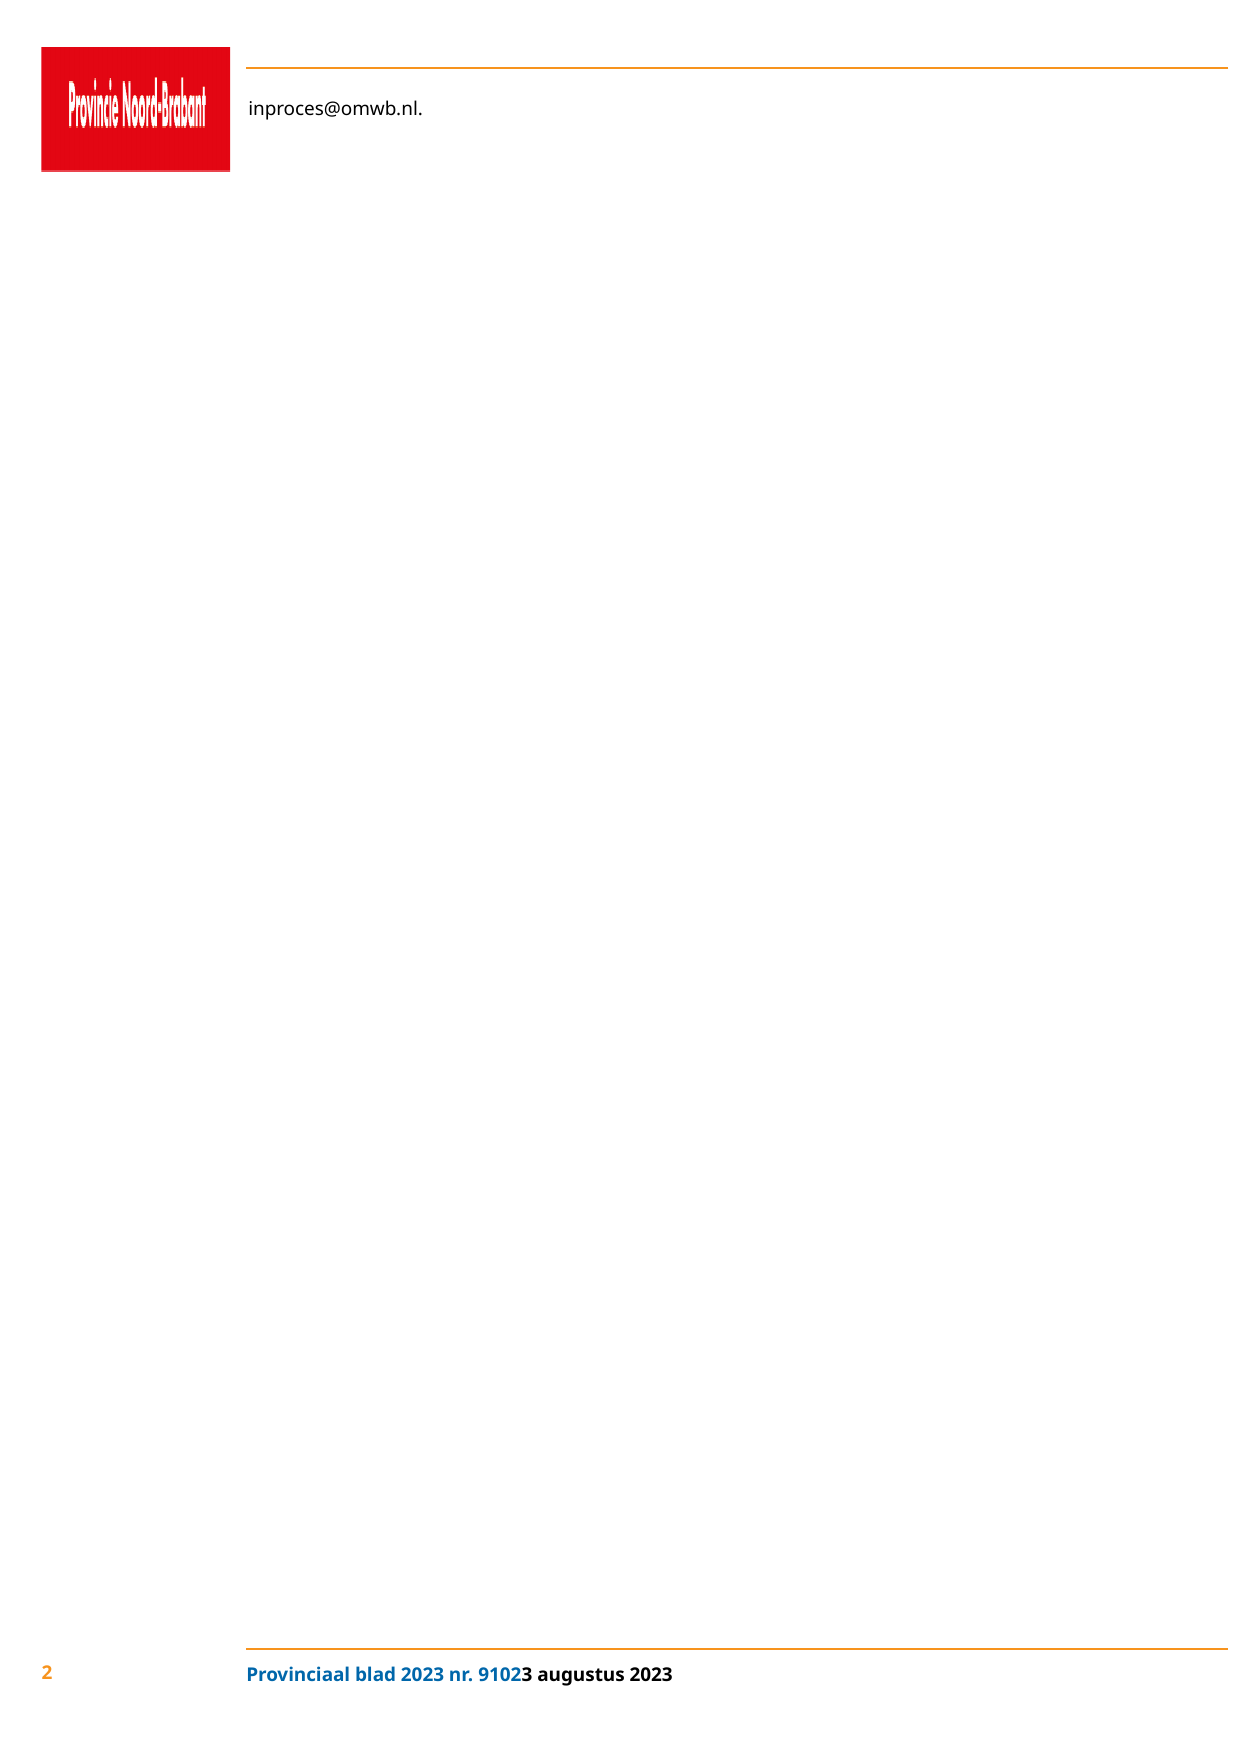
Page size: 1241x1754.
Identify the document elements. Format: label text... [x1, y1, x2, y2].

picture [41, 47, 231, 172]
text inproces@omwb.nl. [248, 95, 1152, 121]
